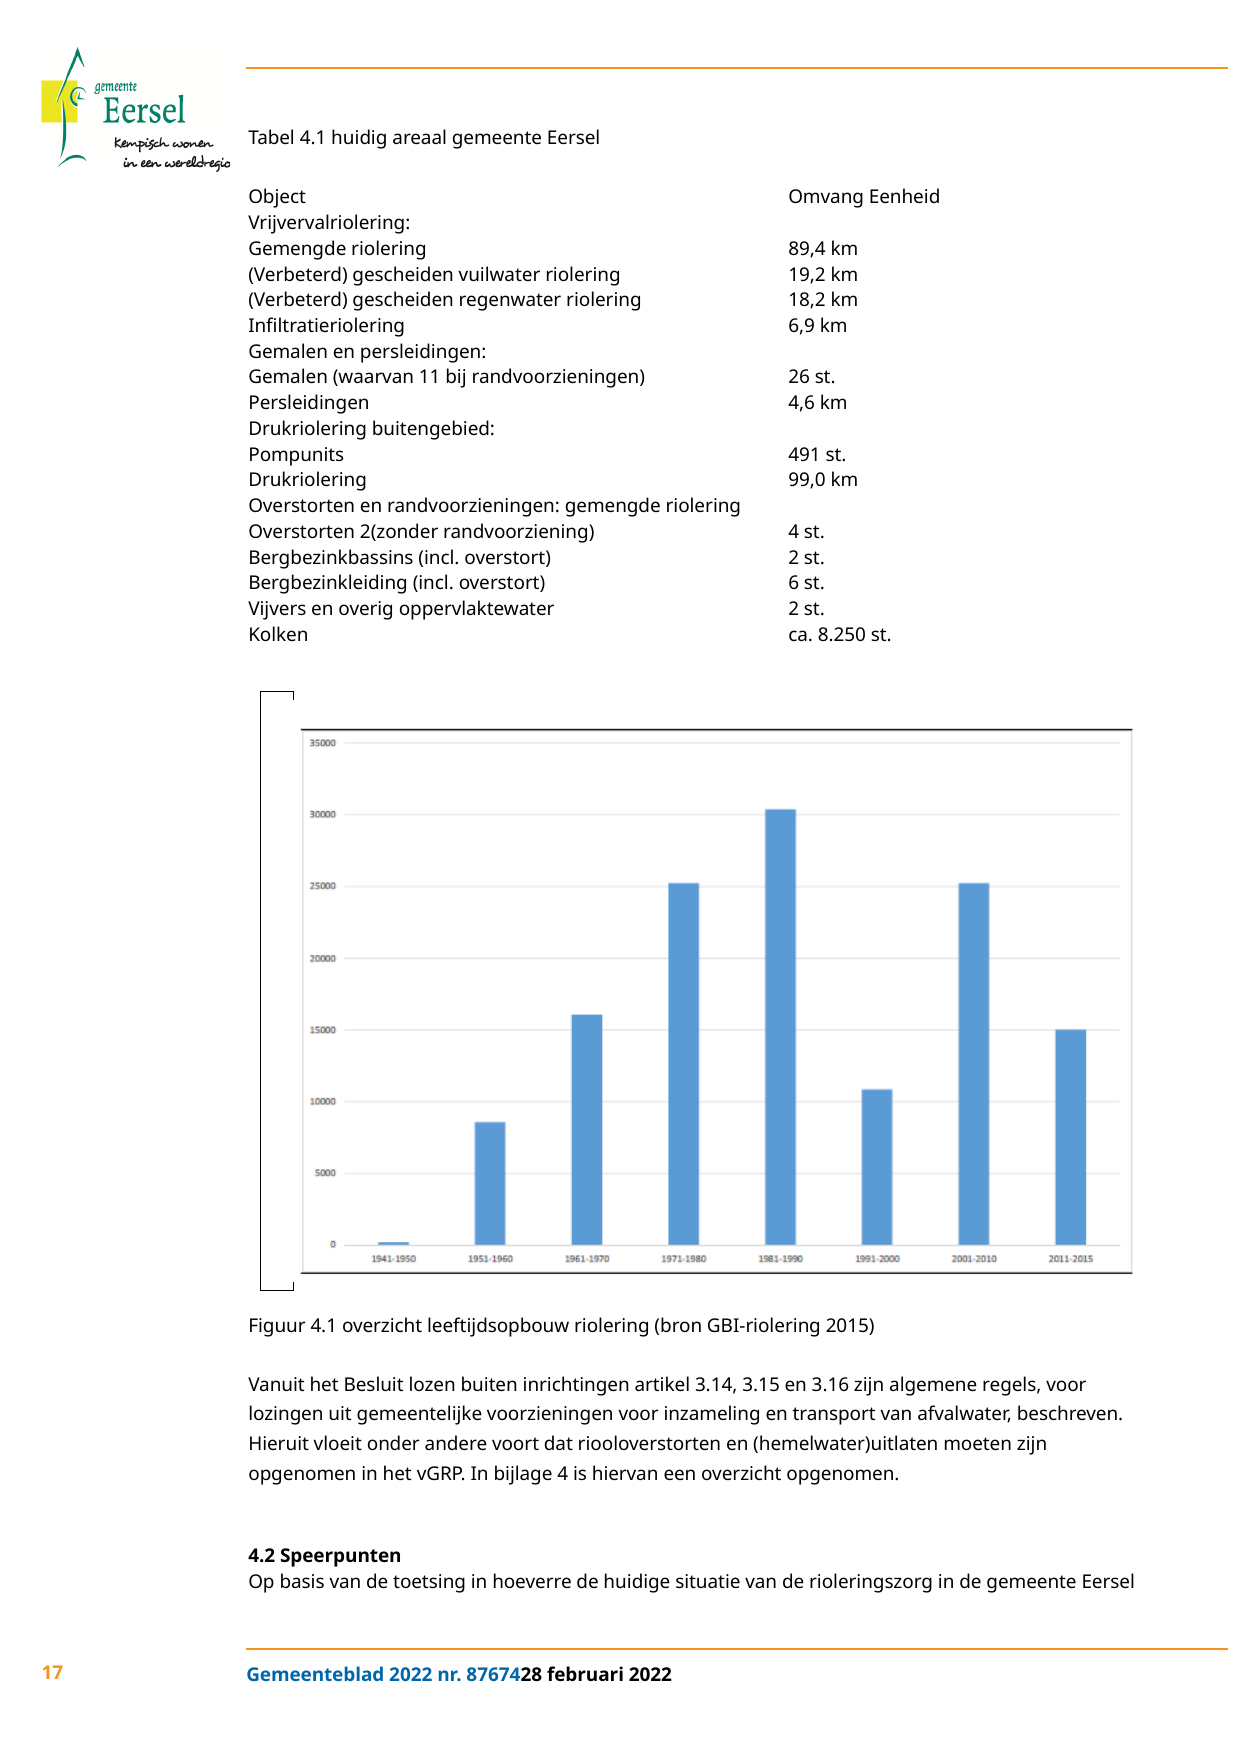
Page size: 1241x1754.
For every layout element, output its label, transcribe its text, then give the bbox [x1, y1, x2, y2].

text Op basis van de toetsing in hoeverre de huidige situatie van de rioleringszorg in de gemeente Eersel [248, 1568, 1152, 1594]
table_cell Overstorten en randvoorzieningen: gemengde riolering [248, 493, 788, 518]
table_cell 2 st. [788, 595, 1152, 621]
table_cell Gemalen (waarvan 11 bij randvoorzieningen) [248, 364, 788, 389]
table_cell [788, 415, 1152, 441]
text Figuur 4.1 overzicht leeftijdsopbouw riolering (bron GBI-riolering 2015) [248, 1312, 1152, 1338]
table_cell Drukriolering [248, 467, 788, 492]
table_cell 4 st. [788, 518, 1152, 544]
table_cell 99,0 km [788, 467, 1152, 492]
table_header Omvang Eenheid [788, 184, 1152, 209]
table_cell 6,9 km [788, 312, 1152, 338]
picture [268, 700, 1155, 1282]
text Tabel 4.1 huidig areaal gemeente Eersel [248, 124, 1152, 150]
table_cell 6 st. [788, 570, 1152, 595]
table_cell Drukriolering buitengebied: [248, 415, 788, 441]
table_cell 19,2 km [788, 261, 1152, 287]
table_cell ca. 8.250 st. [788, 621, 1152, 647]
table_cell [788, 493, 1152, 518]
table_cell Gemengde riolering [248, 235, 788, 261]
table_cell Bergbezinkbassins (incl. overstort) [248, 544, 788, 569]
text 4.2 Speerpunten [248, 1540, 1152, 1568]
table_cell Gemalen en persleidingen: [248, 338, 788, 364]
table_cell 18,2 km [788, 287, 1152, 312]
table_cell (Verbeterd) gescheiden regenwater riolering [248, 287, 788, 312]
table_cell 2 st. [788, 544, 1152, 569]
table_cell 491 st. [788, 441, 1152, 467]
table_cell [788, 209, 1152, 235]
table_cell 89,4 km [788, 235, 1152, 261]
text Vanuit het Besluit lozen buiten inrichtingen artikel 3.14, 3.15 en 3.16 zijn algemene regels, voor lozingen uit gemeentelijke voorzieningen voor inzameling en transport van afvalwater, beschreven. Hieruit vloeit onder andere voort dat riooloverstorten en (hemelwater)uitlaten moeten zijn opgenomen in het vGRP. In bijlage 4 is hiervan een overzicht opgenomen. [248, 1371, 1152, 1486]
table_cell Vrijvervalriolering: [248, 209, 788, 235]
table_cell Bergbezinkleiding (incl. overstort) [248, 570, 788, 595]
table_cell Kolken [248, 621, 788, 647]
table_cell 26 st. [788, 364, 1152, 389]
table_cell Infiltratieriolering [248, 312, 788, 338]
table_cell (Verbeterd) gescheiden vuilwater riolering [248, 261, 788, 287]
table_cell Pompunits [248, 441, 788, 467]
table_header Object [248, 184, 788, 209]
table_cell 4,6 km [788, 390, 1152, 415]
picture [41, 47, 231, 172]
table_cell Persleidingen [248, 390, 788, 415]
table_cell Vijvers en overig oppervlaktewater [248, 595, 788, 621]
table_cell [788, 338, 1152, 364]
table_cell Overstorten 2(zonder randvoorziening) [248, 518, 788, 544]
